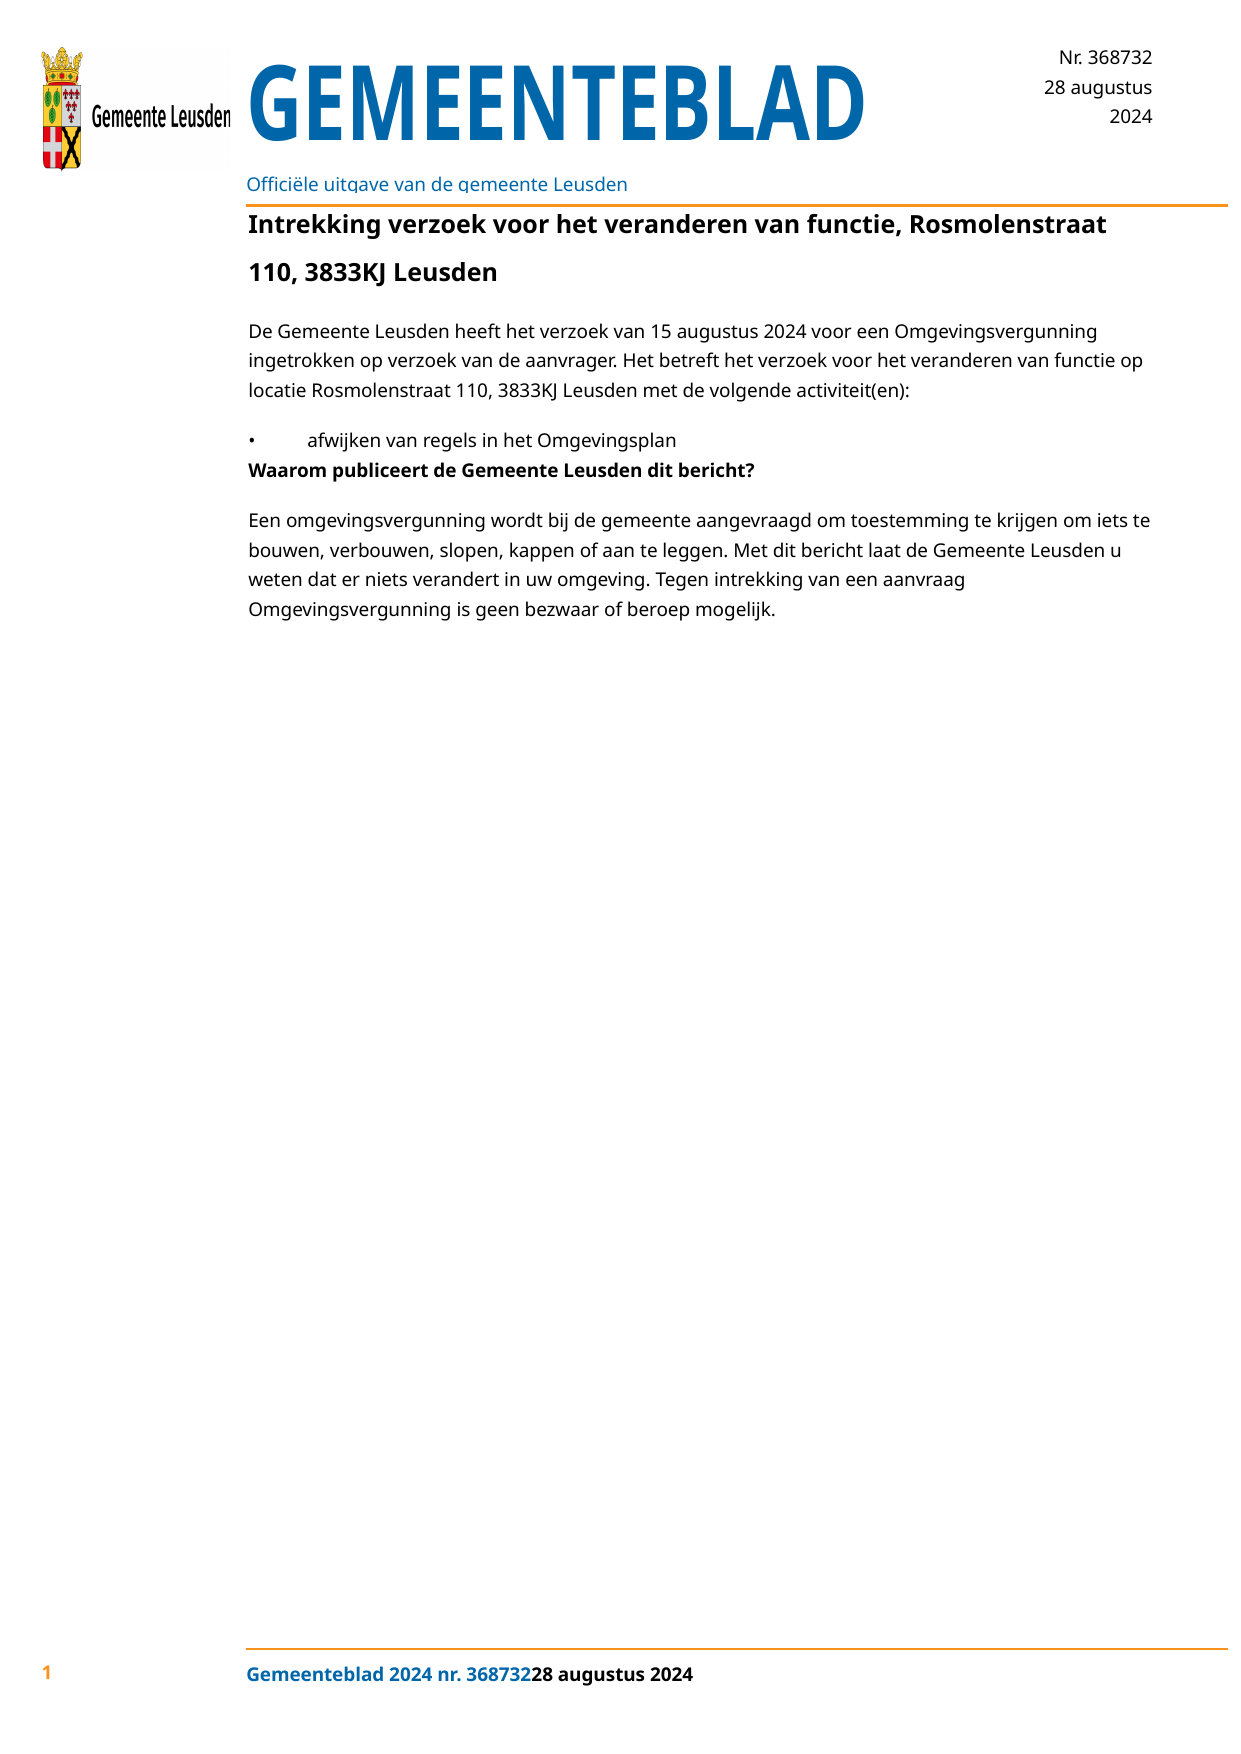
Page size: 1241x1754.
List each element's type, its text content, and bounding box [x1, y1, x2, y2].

list afwijken van regels in het Omgevingsplan [248, 427, 1152, 453]
text Intrekking verzoek voor het veranderen van functie, Rosmolenstraat 110, 3833KJ Leusden [248, 207, 1152, 288]
text Een omgevingsvergunning wordt bij de gemeente aangevraagd om toestemming te krijgen om iets te bouwen, verbouwen, slopen, kappen of aan te leggen. Met dit bericht laat de Gemeente Leusden u weten dat er niets verandert in uw omgeving. Tegen intrekking van een aanvraag Omgevingsvergunning is geen bezwaar of beroep mogelijk. [248, 507, 1152, 622]
text Waarom publiceert de Gemeente Leusden dit bericht? [248, 457, 1152, 483]
picture [41, 47, 231, 172]
text De Gemeente Leusden heeft het verzoek van 15 augustus 2024 voor een Omgevingsvergunning ingetrokken op verzoek van de aanvrager. Het betreft het verzoek voor het veranderen van functie op locatie Rosmolenstraat 110, 3833KJ Leusden met de volgende activiteit(en): [248, 318, 1152, 403]
